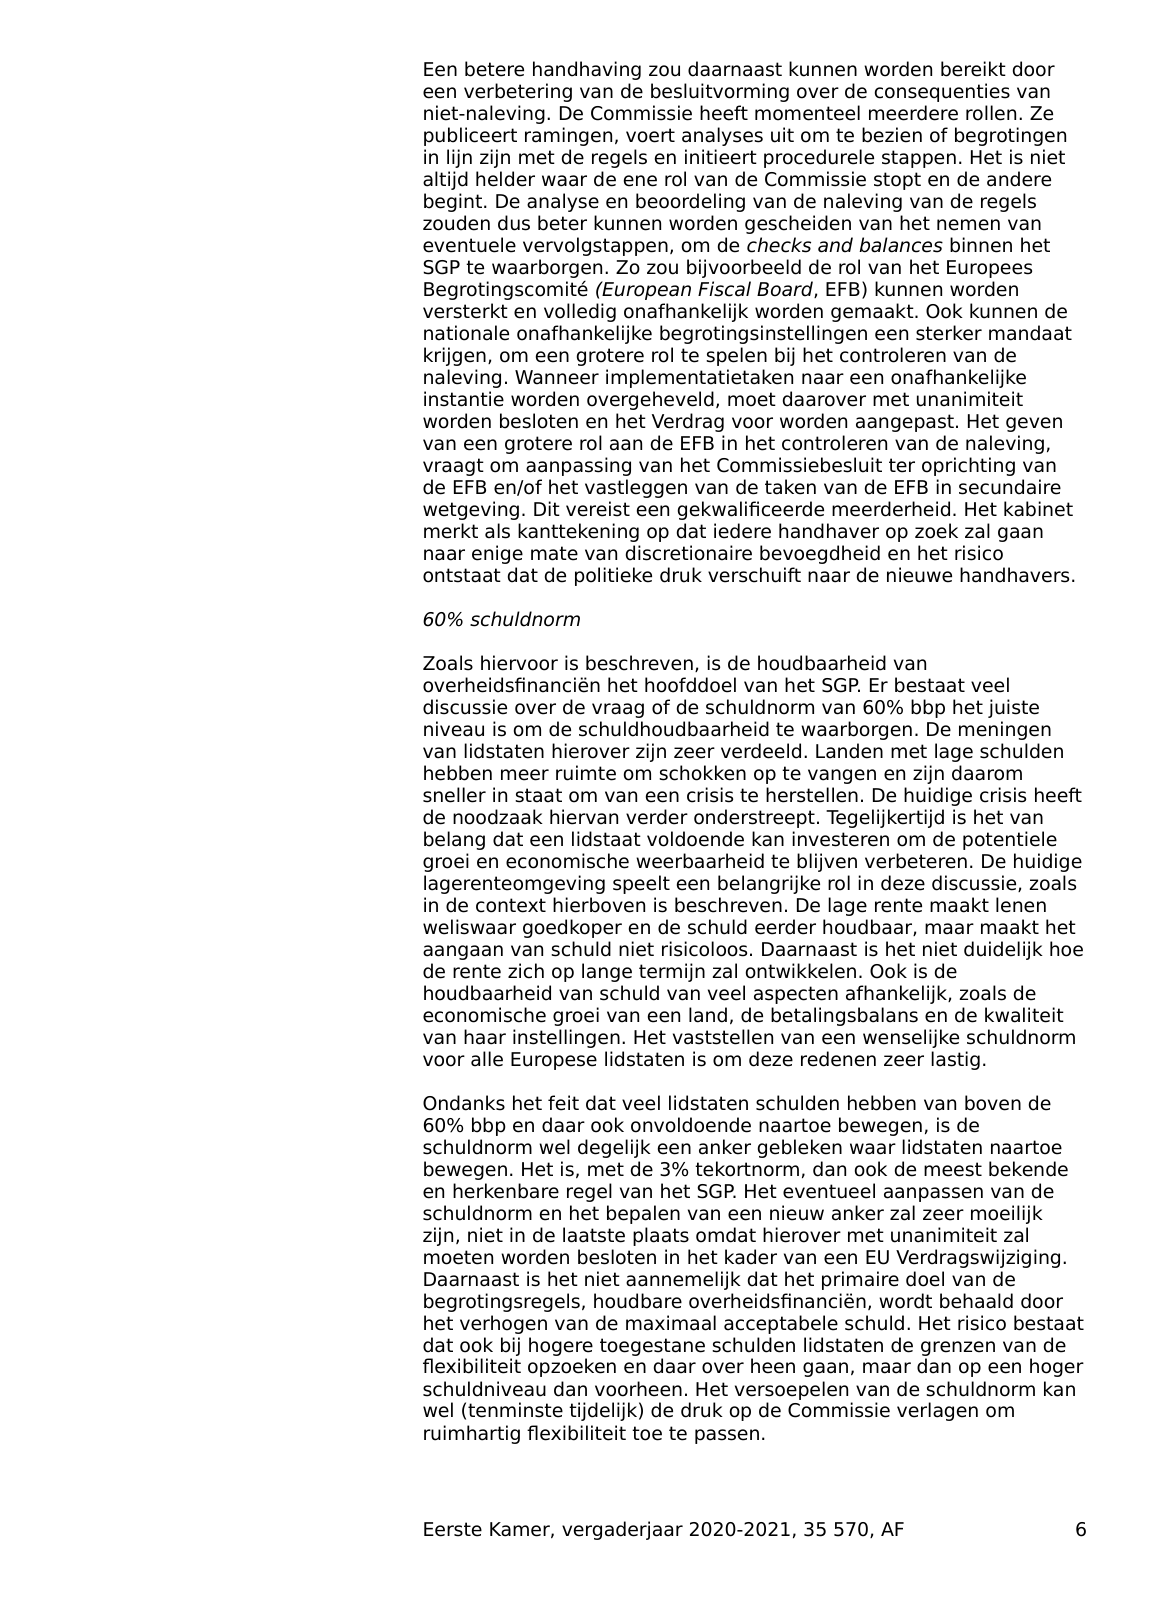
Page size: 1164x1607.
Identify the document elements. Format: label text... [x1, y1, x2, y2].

text Ondanks het feit dat veel lidstaten schulden hebben van boven de 60% bbp en daar ook onvoldoende naartoe bewegen, is de schuldnorm wel degelijk een anker gebleken waar lidstaten naartoe bewegen. Het is, met de 3% tekortnorm, dan ook de meest bekende en herkenbare regel van het SGP. Het eventueel aanpassen van de schuldnorm en het bepalen van een nieuw anker zal zeer moeilijk zijn, niet in de laatste plaats omdat hierover met unanimiteit zal moeten worden besloten in het kader van een EU Verdragswijziging. Daarnaast is het niet aannemelijk dat het primaire doel van de begrotingsregels, houdbare overheidsfinanciën, wordt behaald door het verhogen van de maximaal acceptabele schuld. Het risico bestaat dat ook bij hogere toegestane schulden lidstaten de grenzen van de flexibiliteit opzoeken en daar over heen gaan, maar dan op een hoger schuldniveau dan voorheen. Het versoepelen van de schuldnorm kan wel (tenminste tijdelijk) de druk op de Commissie verlagen om ruimhartig flexibiliteit toe te passen. [422, 1093, 1087, 1444]
text Een betere handhaving zou daarnaast kunnen worden bereikt door een verbetering van de besluitvorming over de consequenties van niet-naleving. De Commissie heeft momenteel meerdere rollen. Ze publiceert ramingen, voert analyses uit om te bezien of begrotingen in lijn zijn met de regels en initieert procedurele stappen. Het is niet altijd helder waar de ene rol van de Commissie stopt en de andere begint. De analyse en beoordeling van de naleving van de regels zouden dus beter kunnen worden gescheiden van het nemen van eventuele vervolgstappen, om de checks and balances binnen het SGP te waarborgen. Zo zou bijvoorbeeld de rol van het Europees Begrotingscomité (European Fiscal Board, EFB) kunnen worden versterkt en volledig onafhankelijk worden gemaakt. Ook kunnen de nationale onafhankelijke begrotingsinstellingen een sterker mandaat krijgen, om een grotere rol te spelen bij het controleren van de naleving. Wanneer implementatietaken naar een onafhankelijke instantie worden overgeheveld, moet daarover met unanimiteit worden besloten en het Verdrag voor worden aangepast. Het geven van een grotere rol aan de EFB in het controleren van de naleving, vraagt om aanpassing van het Commissiebesluit ter oprichting van de EFB en/of het vastleggen van de taken van de EFB in secundaire wetgeving. Dit vereist een gekwalificeerde meerderheid. Het kabinet merkt als kanttekening op dat iedere handhaver op zoek zal gaan naar enige mate van discretionaire bevoegdheid en het risico ontstaat dat de politieke druk verschuift naar de nieuwe handhavers. [422, 59, 1087, 587]
subtitle 60% schuldnorm [422, 609, 1087, 631]
text Zoals hiervoor is beschreven, is de houdbaarheid van overheidsfinanciën het hoofddoel van het SGP. Er bestaat veel discussie over de vraag of de schuldnorm van 60% bbp het juiste niveau is om de schuldhoudbaarheid te waarborgen. De meningen van lidstaten hierover zijn zeer verdeeld. Landen met lage schulden hebben meer ruimte om schokken op te vangen en zijn daarom sneller in staat om van een crisis te herstellen. De huidige crisis heeft de noodzaak hiervan verder onderstreept. Tegelijkertijd is het van belang dat een lidstaat voldoende kan investeren om de potentiele groei en economische weerbaarheid te blijven verbeteren. De huidige lagerenteomgeving speelt een belangrijke rol in deze discussie, zoals in de context hierboven is beschreven. De lage rente maakt lenen weliswaar goedkoper en de schuld eerder houdbaar, maar maakt het aangaan van schuld niet risicoloos. Daarnaast is het niet duidelijk hoe de rente zich op lange termijn zal ontwikkelen. Ook is de houdbaarheid van schuld van veel aspecten afhankelijk, zoals de economische groei van een land, de betalingsbalans en de kwaliteit van haar instellingen. Het vaststellen van een wenselijke schuldnorm voor alle Europese lidstaten is om deze redenen zeer lastig. [422, 653, 1087, 1071]
